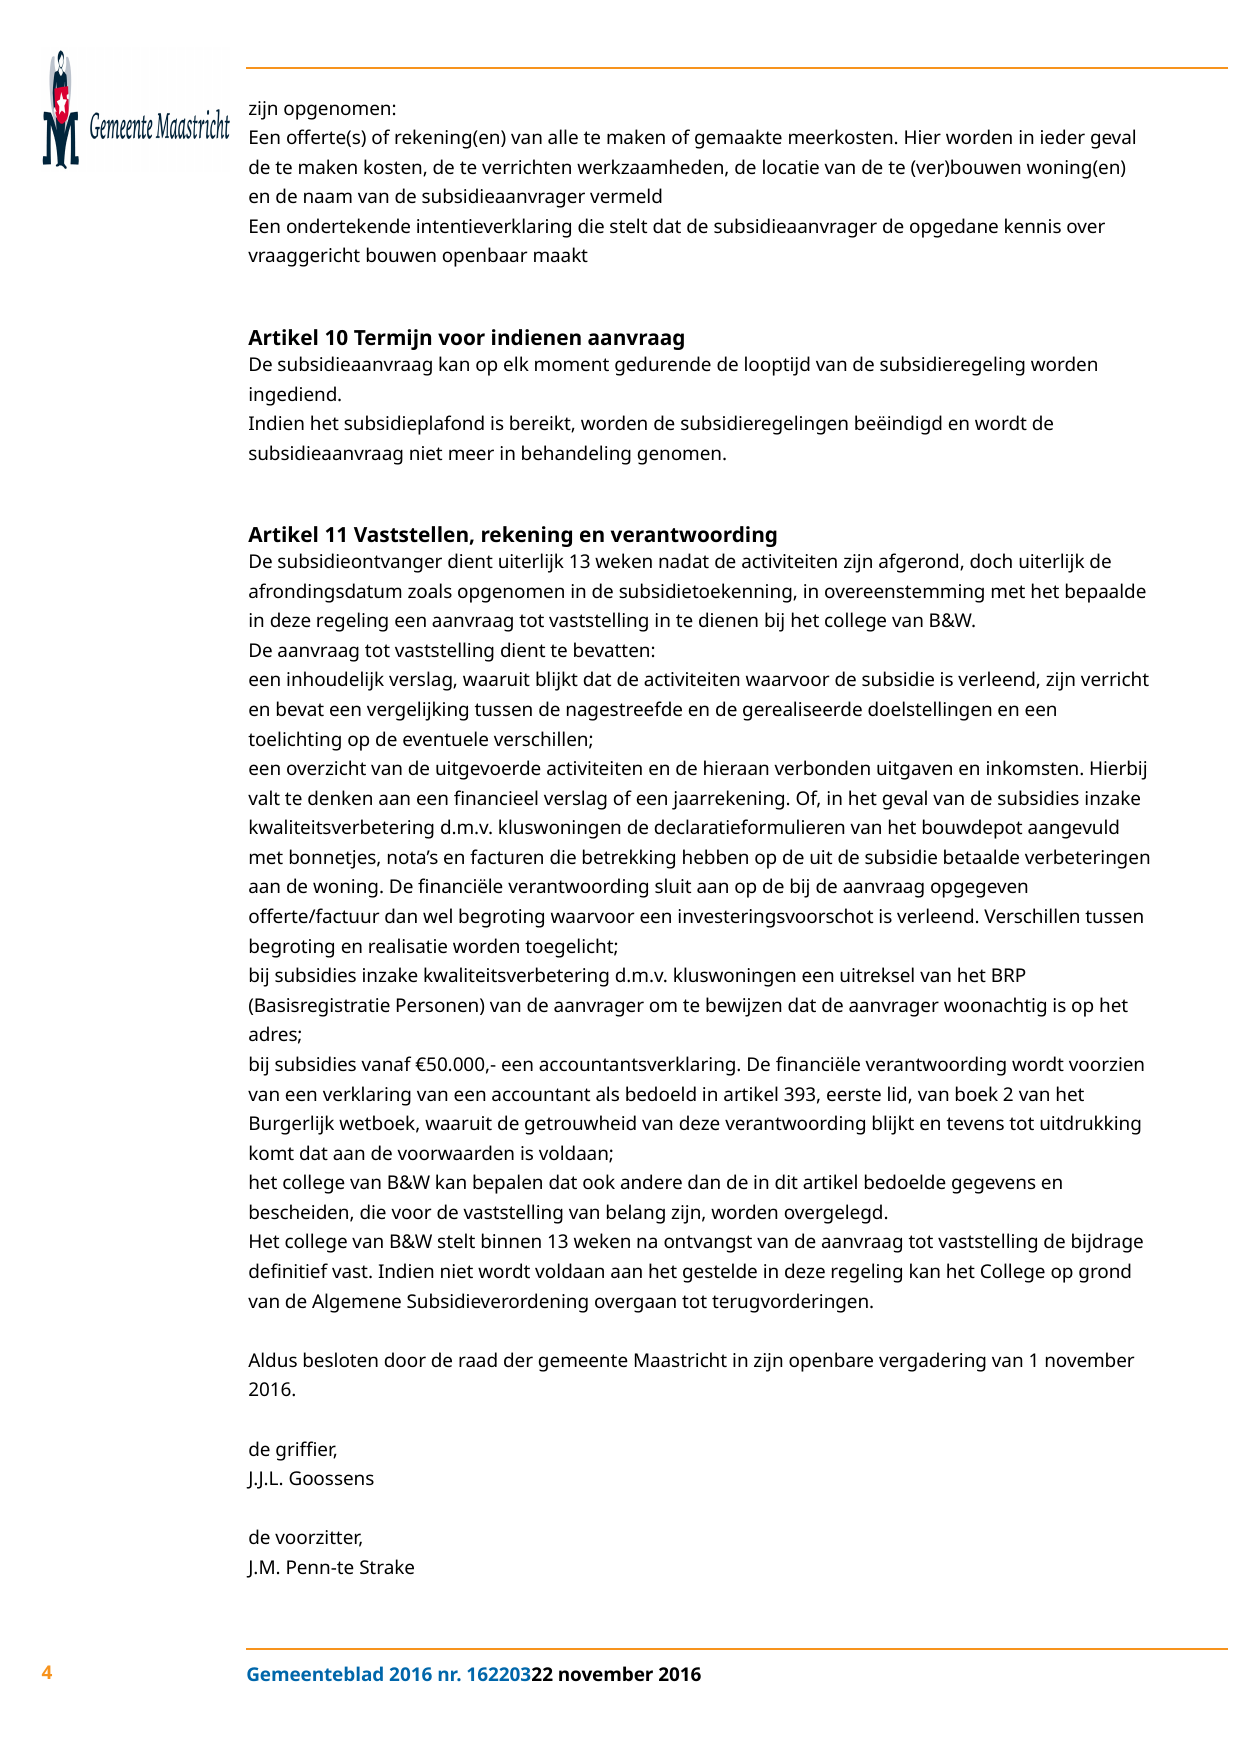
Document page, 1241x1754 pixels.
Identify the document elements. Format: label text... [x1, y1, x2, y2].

text J.J.L. Goossens [248, 1465, 1152, 1491]
text de voorzitter, [248, 1524, 1152, 1550]
text Een offerte(s) of rekening(en) van alle te maken of gemaakte meerkosten. Hier worden in ieder geval de te maken kosten, de te verrichten werkzaamheden, de locatie van de te (ver)bouwen woning(en) en de naam van de subsidieaanvrager vermeld [248, 124, 1152, 209]
text De aanvraag tot vaststelling dient te bevatten: [248, 637, 1152, 663]
text Een ondertekende intentieverklaring die stelt dat de subsidieaanvrager de opgedane kennis over vraaggericht bouwen openbaar maakt [248, 213, 1152, 268]
text de griffier, [248, 1436, 1152, 1462]
text De subsidieontvanger dient uiterlijk 13 weken nadat de activiteiten zijn afgerond, doch uiterlijk de afrondingsdatum zoals opgenomen in de subsidietoekenning, in overeenstemming met het bepaalde in deze regeling een aanvraag tot vaststelling in te dienen bij het college van B&W. [248, 548, 1152, 633]
text Artikel 11 Vaststellen, rekening en verantwoording [248, 520, 1152, 548]
text het college van B&W kan bepalen dat ook andere dan de in dit artikel bedoelde gegevens en bescheiden, die voor de vaststelling van belang zijn, worden overgelegd. [248, 1169, 1152, 1225]
text Het college van B&W stelt binnen 13 weken na ontvangst van de aanvraag tot vaststelling de bijdrage definitief vast. Indien niet wordt voldaan aan het gestelde in deze regeling kan het College op grond van de Algemene Subsidieverordening overgaan tot terugvorderingen. [248, 1229, 1152, 1314]
text De subsidieaanvraag kan op elk moment gedurende de looptijd van de subsidieregeling worden ingediend. [248, 351, 1152, 406]
text bij subsidies vanaf €50.000,- een accountantsverklaring. De financiële verantwoording wordt voorzien van een verklaring van een accountant als bedoeld in artikel 393, eerste lid, van boek 2 van het Burgerlijk wetboek, waaruit de getrouwheid van deze verantwoording blijkt en tevens tot uitdrukking komt dat aan de voorwaarden is voldaan; [248, 1051, 1152, 1166]
text bij subsidies inzake kwaliteitsverbetering d.m.v. kluswoningen een uitreksel van het BRP (Basisregistratie Personen) van de aanvrager om te bewijzen dat de aanvrager woonachtig is op het adres; [248, 962, 1152, 1047]
text J.M. Penn-te Strake [248, 1554, 1152, 1580]
text een inhoudelijk verslag, waaruit blijkt dat de activiteiten waarvoor de subsidie is verleend, zijn verricht en bevat een vergelijking tussen de nagestreefde en de gerealiseerde doelstellingen en een toelichting op de eventuele verschillen; [248, 667, 1152, 752]
text een overzicht van de uitgevoerde activiteiten en de hieraan verbonden uitgaven en inkomsten. Hierbij valt te denken aan een financieel verslag of een jaarrekening. Of, in het geval van de subsidies inzake kwaliteitsverbetering d.m.v. kluswoningen de declaratieformulieren van het bouwdepot aangevuld met bonnetjes, nota’s en facturen die betrekking hebben op de uit de subsidie betaalde verbeteringen aan de woning. De financiële verantwoording sluit aan op de bij de aanvraag opgegeven offerte/factuur dan wel begroting waarvoor een investeringsvoorschot is verleend. Verschillen tussen begroting en realisatie worden toegelicht; [248, 755, 1152, 959]
text Aldus besloten door de raad der gemeente Maastricht in zijn openbare vergadering van 1 november 2016. [248, 1347, 1152, 1402]
text Indien het subsidieplafond is bereikt, worden de subsidieregelingen beëindigd en wordt de subsidieaanvraag niet meer in behandeling genomen. [248, 410, 1152, 466]
text zijn opgenomen: [248, 95, 1152, 121]
text Artikel 10 Termijn voor indienen aanvraag [248, 323, 1152, 351]
picture [41, 47, 231, 172]
